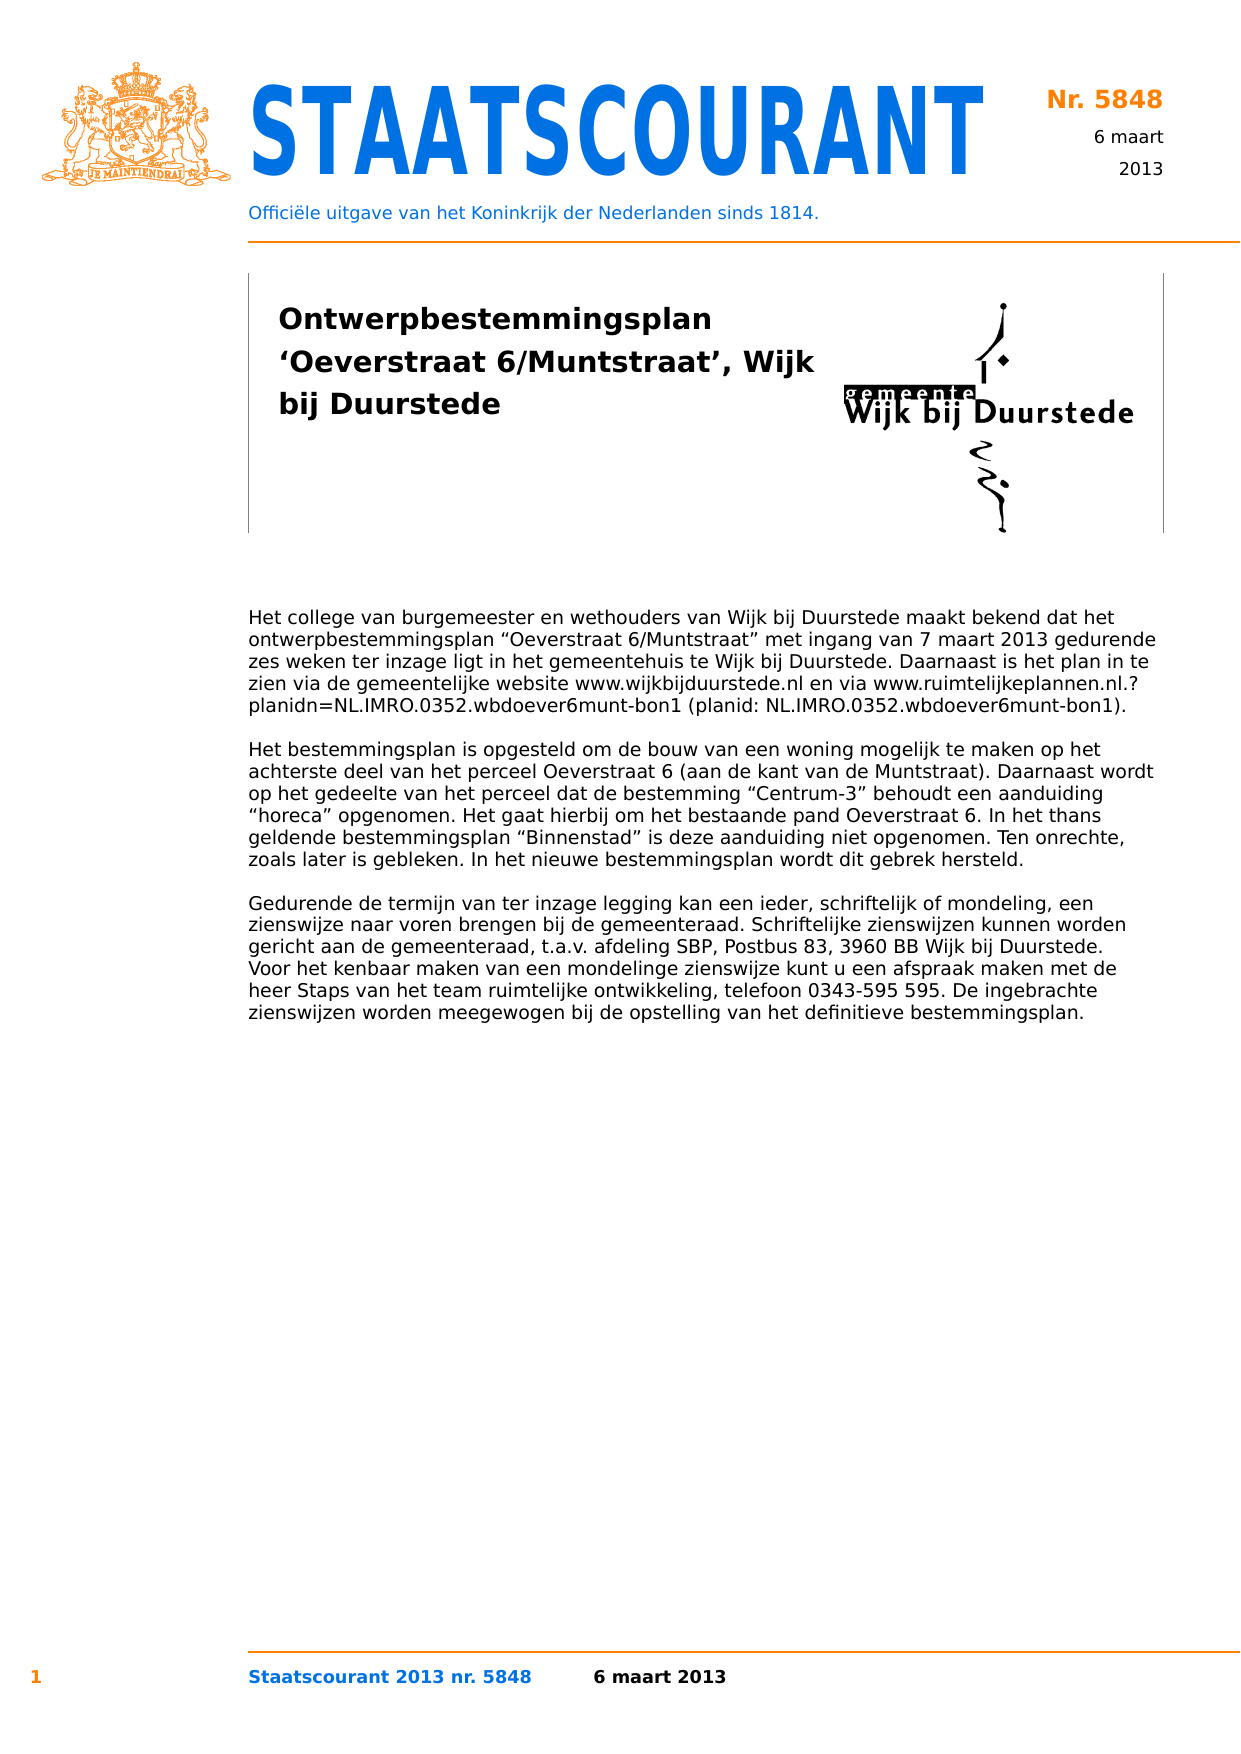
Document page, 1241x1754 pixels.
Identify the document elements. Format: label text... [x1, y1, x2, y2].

picture [844, 302, 1134, 533]
table_header STAATSCOURANT [248, 62, 998, 203]
text Het college van burgemeester en wethouders van Wijk bij Duurstede maakt bekend dat het ontwerpbestemmingsplan “Oeverstraat 6/Muntstraat” met ingang van 7 maart 2013 gedurende zes weken ter inzage ligt in het gemeentehuis te Wijk bij Duurstede. Daarnaast is het plan in te zien via de gemeentelijke website www.wijkbijduurstede.nl en via www.ruimtelijkeplannen.nl.?planidn=NL.IMRO.0352.wbdoever6munt-bon1 (planid: NL.IMRO.0352.wbdoever6munt-bon1). [248, 607, 1163, 717]
picture [41, 62, 231, 186]
text Het bestemmingsplan is opgesteld om de bouw van een woning mogelijk te maken op het achterste deel van het perceel Oeverstraat 6 (aan de kant van de Muntstraat). Daarnaast wordt op het gedeelte van het perceel dat de bestemming “Centrum-3” behoudt een aanduiding “horeca” opgenomen. Het gaat hierbij om het bestaande pand Oeverstraat 6. In het thans geldende bestemmingsplan “Binnenstad” is deze aanduiding niet opgenomen. Ten onrechte, zoals later is gebleken. In het nieuwe bestemmingsplan wordt dit gebrek hersteld. [248, 739, 1163, 871]
text Voor het kenbaar maken van een mondelinge zienswijze kunt u een afspraak maken met de heer Staps van het team ruimtelijke ontwikkeling, telefoon 0343-595 595. De ingebrachte zienswijzen worden meegewogen bij de opstelling van het definitieve bestemmingsplan. [248, 958, 1163, 1024]
text Gedurende de termijn van ter inzage legging kan een ieder, schriftelijk of mondeling, een zienswijze naar voren brengen bij de gemeenteraad. Schriftelijke zienswijzen kunnen worden gericht aan de gemeenteraad, t.a.v. afdeling SBP, Postbus 83, 3960 BB Wijk bij Duurstede. [248, 892, 1163, 958]
table_cell 6 maart [998, 121, 1240, 153]
table_cell Officiële uitgave van het Koninkrijk der Nederlanden sinds 1814. [248, 203, 1240, 241]
table_header [25, 62, 248, 241]
table_header Nr. 5848 [998, 62, 1240, 121]
table_cell 2013 [998, 153, 1240, 203]
subtitle Ontwerpbestemmingsplan ‘Oeverstraat 6/Muntstraat’, Wijk bij Duurstede [249, 273, 1163, 533]
